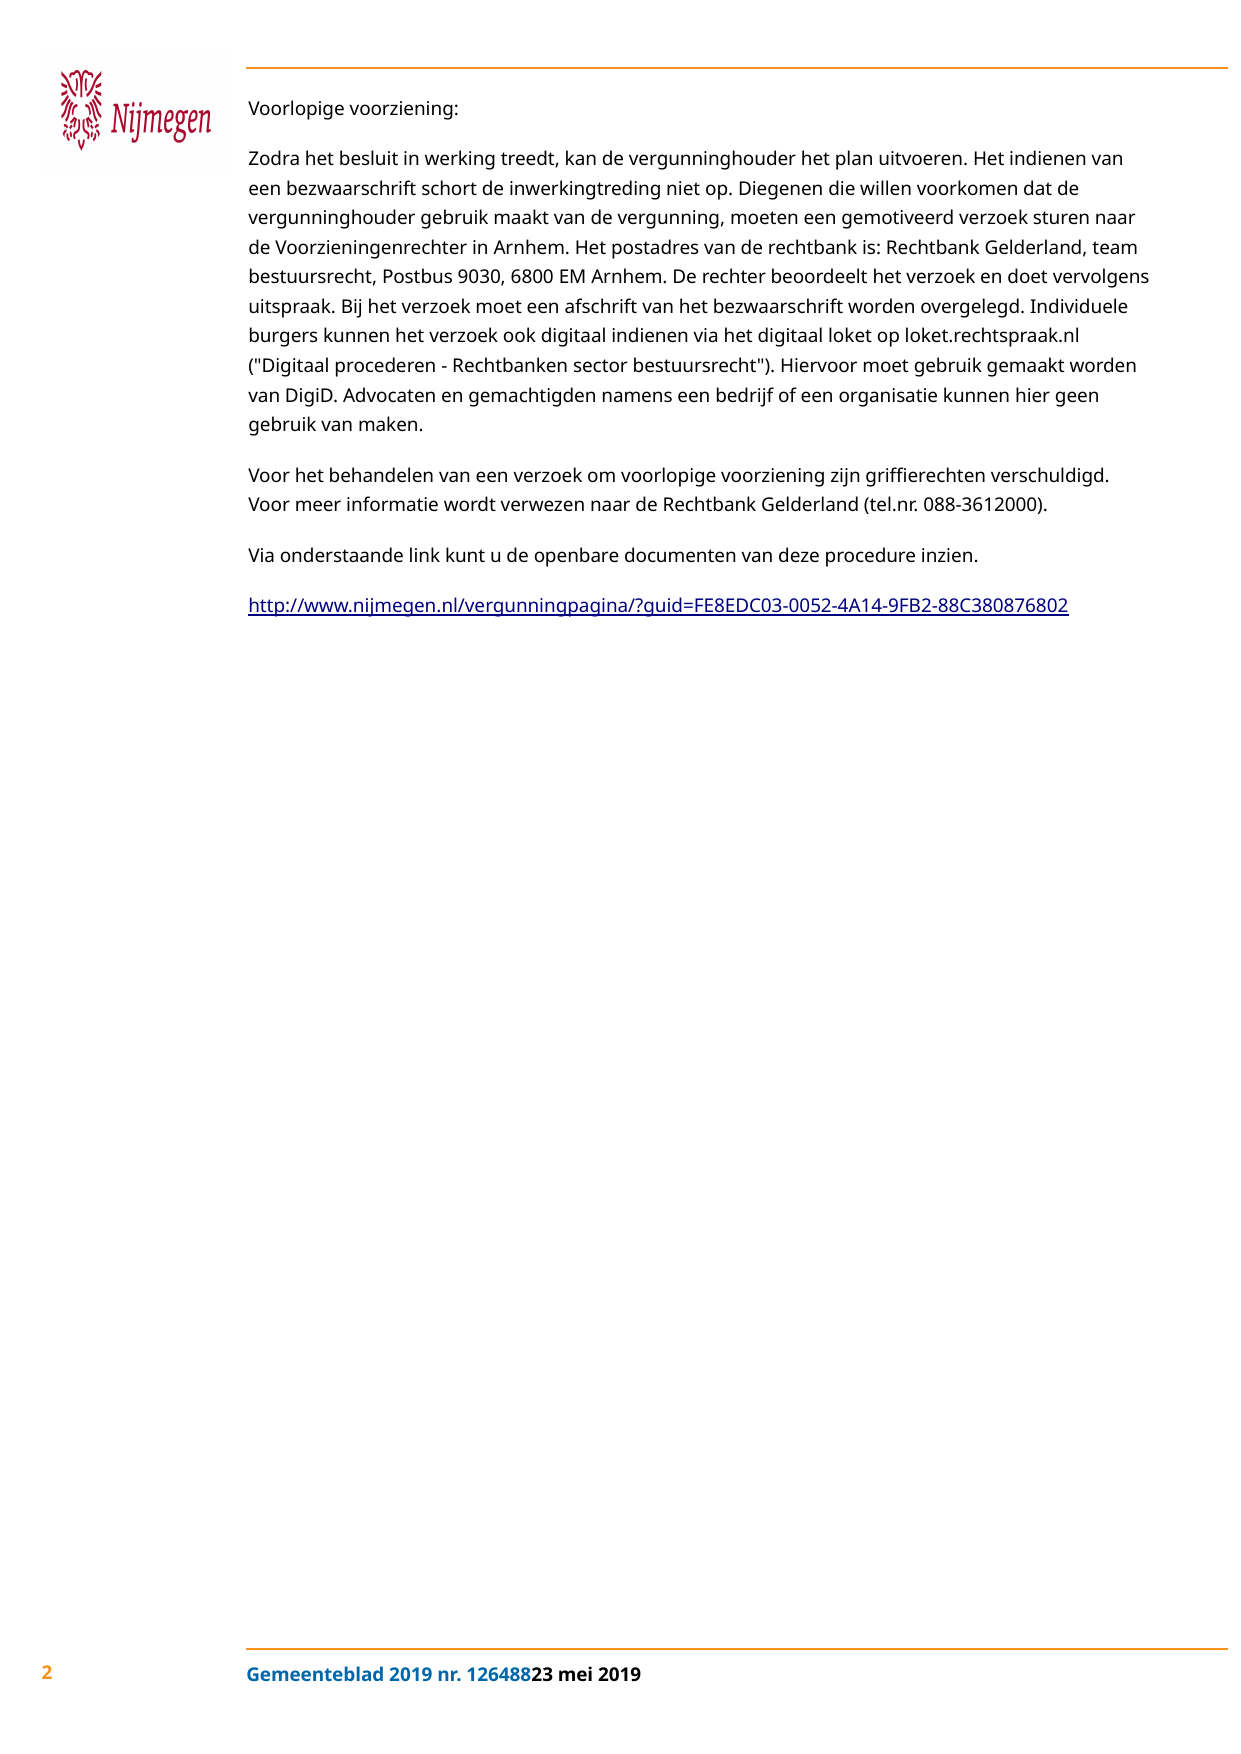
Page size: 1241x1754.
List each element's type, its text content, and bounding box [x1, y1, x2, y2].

text Voor het behandelen van een verzoek om voorlopige voorziening zijn griffierechten verschuldigd. Voor meer informatie wordt verwezen naar de Rechtbank Gelderland (tel.nr. 088-3612000). [248, 462, 1152, 517]
picture [41, 47, 231, 172]
text Via onderstaande link kunt u de openbare documenten van deze procedure inzien. [248, 542, 1152, 568]
text Voorlopige voorziening: [248, 95, 1152, 121]
text http://www.nijmegen.nl/vergunningpagina/?guid=FE8EDC03-0052-4A14-9FB2-88C380876802 [248, 592, 1152, 618]
text Zodra het besluit in werking treedt, kan de vergunninghouder het plan uitvoeren. Het indienen van een bezwaarschrift schort de inwerkingtreding niet op. Diegenen die willen voorkomen dat de vergunninghouder gebruik maakt van de vergunning, moeten een gemotiveerd verzoek sturen naar de Voorzieningenrechter in Arnhem. Het postadres van de rechtbank is: Rechtbank Gelderland, team bestuursrecht, Postbus 9030, 6800 EM Arnhem. De rechter beoordeelt het verzoek en doet vervolgens uitspraak. Bij het verzoek moet een afschrift van het bezwaarschrift worden overgelegd. Individuele burgers kunnen het verzoek ook digitaal indienen via het digitaal loket op loket.rechtspraak.nl ("Digitaal procederen - Rechtbanken sector bestuursrecht"). Hiervoor moet gebruik gemaakt worden van DigiD. Advocaten en gemachtigden namens een bedrijf of een organisatie kunnen hier geen gebruik van maken. [248, 145, 1152, 437]
